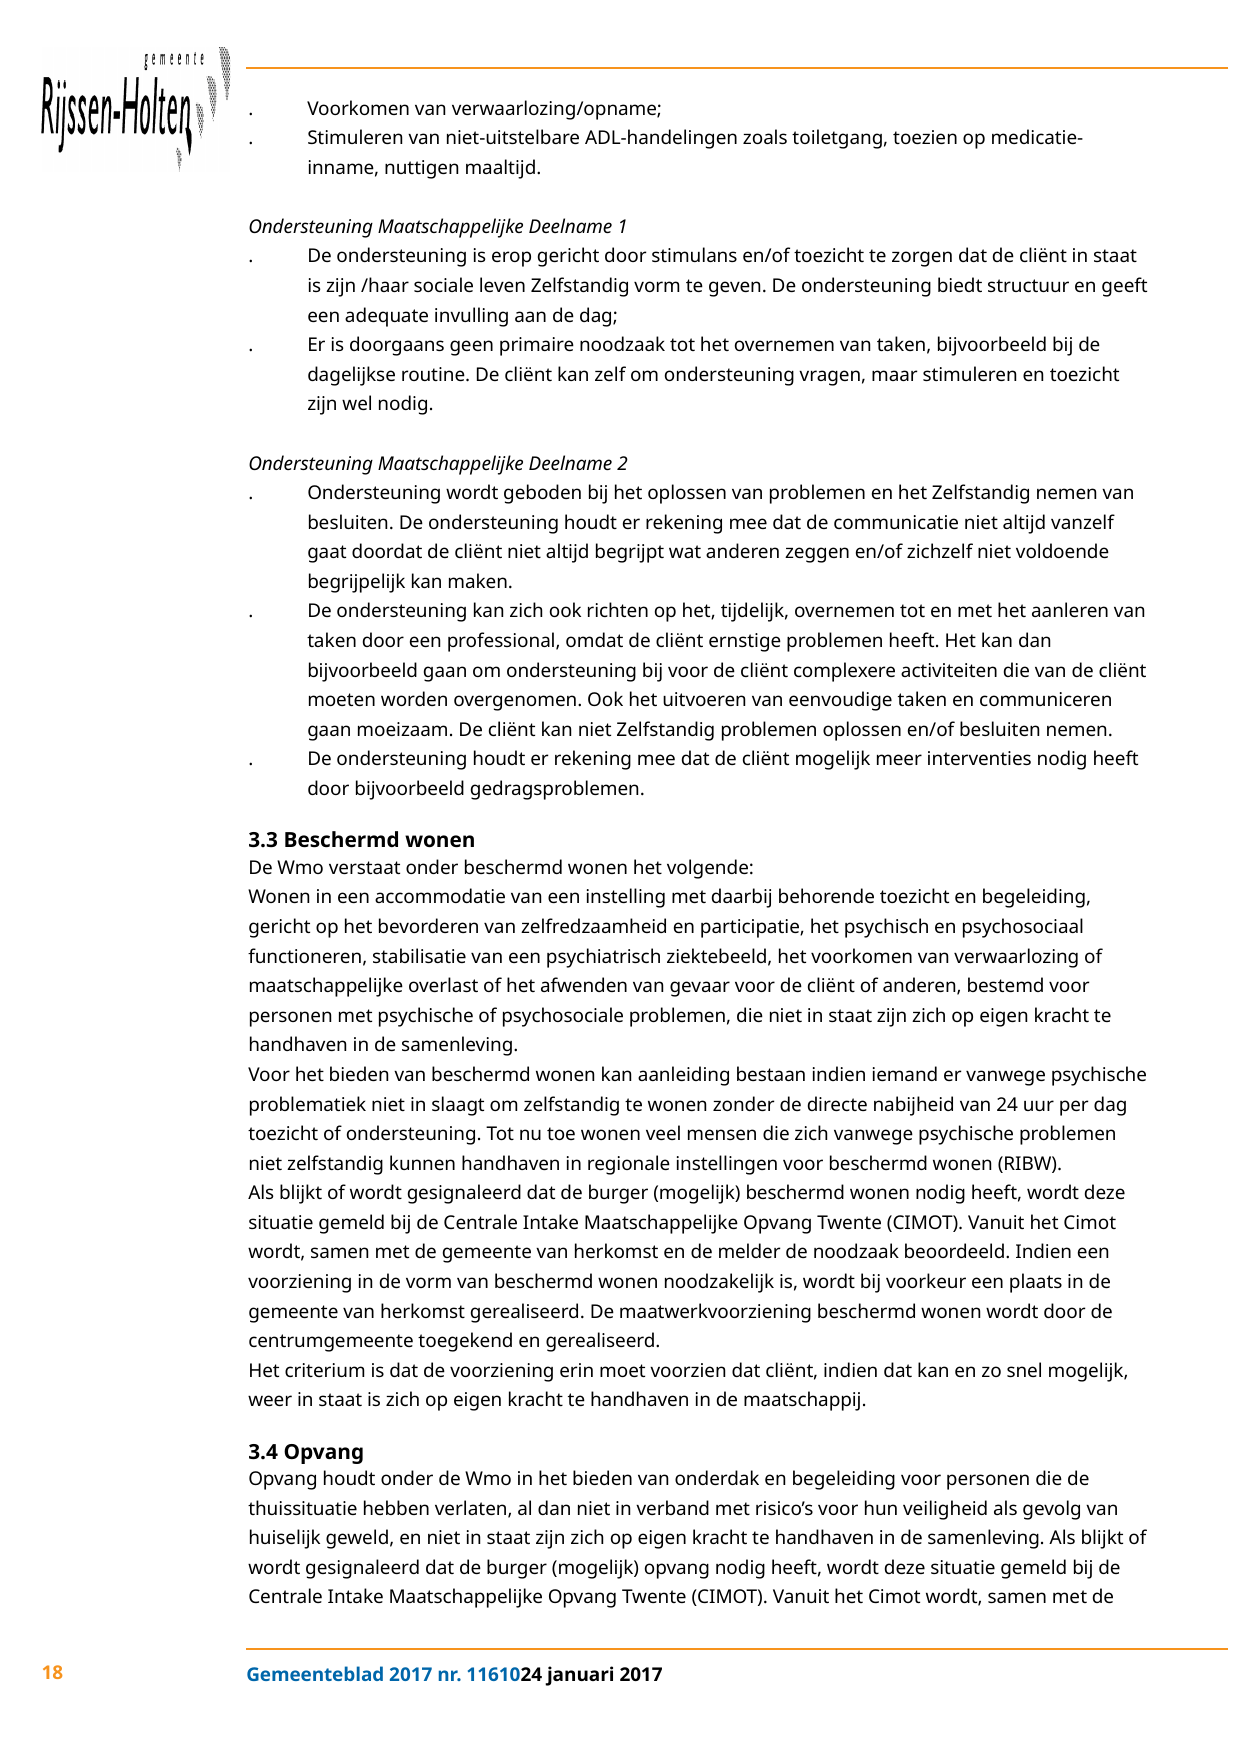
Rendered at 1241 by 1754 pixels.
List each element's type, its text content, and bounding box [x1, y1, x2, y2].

list De ondersteuning is erop gericht door stimulans en/of toezicht te zorgen dat de cliënt in staat is zijn /haar sociale leven Zelfstandig vorm te geven. De ondersteuning biedt structuur en geeft een adequate invulling aan de dag; [248, 243, 1152, 328]
text Ondersteuning Maatschappelijke Deelname 1 [248, 213, 1152, 239]
text Wonen in een accommodatie van een instelling met daarbij behorende toezicht en begeleiding, gericht op het bevorderen van zelfredzaamheid en participatie, het psychisch en psychosociaal functioneren, stabilisatie van een psychiatrisch ziektebeeld, het voorkomen van verwaarlozing of maatschappelijke overlast of het afwenden van gevaar voor de cliënt of anderen, bestemd voor personen met psychische of psychosociale problemen, die niet in staat zijn zich op eigen kracht te handhaven in de samenleving. [248, 884, 1152, 1057]
list De ondersteuning houdt er rekening mee dat de cliënt mogelijk meer interventies nodig heeft door bijvoorbeeld gedragsproblemen. [248, 746, 1152, 801]
text Het criterium is dat de voorziening erin moet voorzien dat cliënt, indien dat kan en zo snel mogelijk, weer in staat is zich op eigen kracht te handhaven in de maatschappij. [248, 1357, 1152, 1412]
list Er is doorgaans geen primaire noodzaak tot het overnemen van taken, bijvoorbeeld bij de dagelijkse routine. De cliënt kan zelf om ondersteuning vragen, maar stimuleren en toezicht zijn wel nodig. [248, 331, 1152, 416]
list Voorkomen van verwaarlozing/opname; [248, 95, 1152, 121]
text 3.3 Beschermd wonen [248, 826, 1152, 854]
text Als blijkt of wordt gesignaleerd dat de burger (mogelijk) beschermd wonen nodig heeft, wordt deze situatie gemeld bij de Centrale Intake Maatschappelijke Opvang Twente (CIMOT). Vanuit het Cimot wordt, samen met de gemeente van herkomst en de melder de noodzaak beoordeeld. Indien een voorziening in de vorm van beschermd wonen noodzakelijk is, wordt bij voorkeur een plaats in de gemeente van herkomst gerealiseerd. De maatwerkvoorziening beschermd wonen wordt door de centrumgemeente toegekend en gerealiseerd. [248, 1179, 1152, 1353]
text Ondersteuning Maatschappelijke Deelname 2 [248, 450, 1152, 476]
text Voor het bieden van beschermd wonen kan aanleiding bestaan indien iemand er vanwege psychische problematiek niet in slaagt om zelfstandig te wonen zonder de directe nabijheid van 24 uur per dag toezicht of ondersteuning. Tot nu toe wonen veel mensen die zich vanwege psychische problemen niet zelfstandig kunnen handhaven in regionale instellingen voor beschermd wonen (RIBW). [248, 1061, 1152, 1176]
list De ondersteuning kan zich ook richten op het, tijdelijk, overnemen tot en met het aanleren van taken door een professional, omdat de cliënt ernstige problemen heeft. Het kan dan bijvoorbeeld gaan om ondersteuning bij voor de cliënt complexere activiteiten die van de cliënt moeten worden overgenomen. Ook het uitvoeren van eenvoudige taken en communiceren gaan moeizaam. De cliënt kan niet Zelfstandig problemen oplossen en/of besluiten nemen. [248, 598, 1152, 742]
list Stimuleren van niet-uitstelbare ADL-handelingen zoals toiletgang, toezien op medicatie-inname, nuttigen maaltijd. [248, 124, 1152, 180]
text De Wmo verstaat onder beschermd wonen het volgende: [248, 854, 1152, 880]
text Opvang houdt onder de Wmo in het bieden van onderdak en begeleiding voor personen die de thuissituatie hebben verlaten, al dan niet in verband met risico’s voor hun veiligheid als gevolg van huiselijk geweld, en niet in staat zijn zich op eigen kracht te handhaven in de samenleving. Als blijkt of wordt gesignaleerd dat de burger (mogelijk) opvang nodig heeft, wordt deze situatie gemeld bij de Centrale Intake Maatschappelijke Opvang Twente (CIMOT). Vanuit het Cimot wordt, samen met de [248, 1465, 1152, 1609]
list Ondersteuning wordt geboden bij het oplossen van problemen en het Zelfstandig nemen van besluiten. De ondersteuning houdt er rekening mee dat de communicatie niet altijd vanzelf gaat doordat de cliënt niet altijd begrijpt wat anderen zeggen en/of zichzelf niet voldoende begrijpelijk kan maken. [248, 479, 1152, 594]
text 3.4 Opvang [248, 1437, 1152, 1465]
picture [41, 47, 231, 172]
